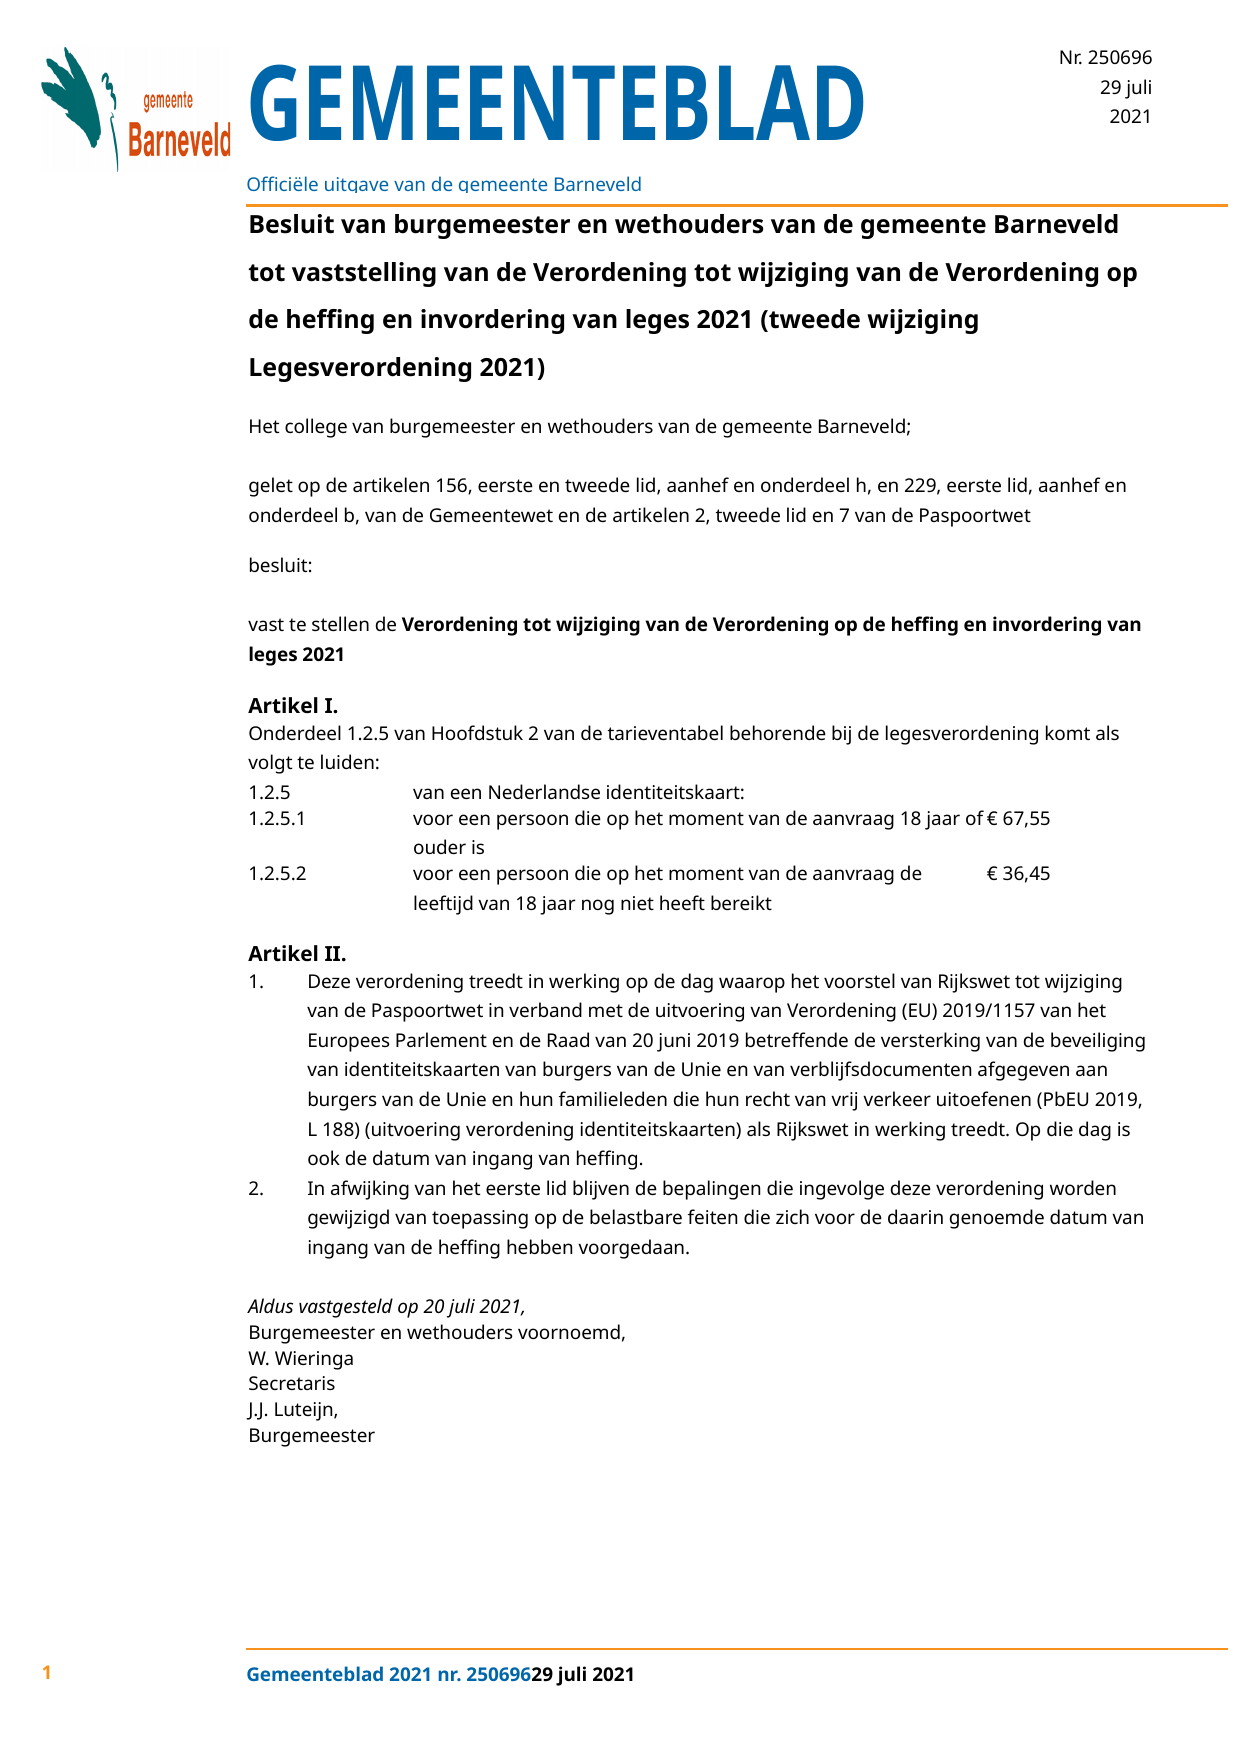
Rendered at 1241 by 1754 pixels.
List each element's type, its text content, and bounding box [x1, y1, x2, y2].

text Onderdeel 1.2.5 van Hoofdstuk 2 van de tarieventabel behorende bij de legesverordening komt als volgt te luiden: [248, 720, 1152, 775]
table_cell 1.2.5.1 [248, 805, 413, 860]
list Deze verordening treedt in werking op de dag waarop het voorstel van Rijkswet tot wijziging van de Paspoortwet in verband met de uitvoering van Verordening (EU) 2019/1157 van het Europees Parlement en de Raad van 20 juni 2019 betreffende de versterking van de beveiliging van identiteitskaarten van burgers van de Unie en van verblijfsdocumenten afgegeven aan burgers van de Unie en hun familieleden die hun recht van vrij verkeer uitoefenen (PbEU 2019, L 188) (uitvoering verordening identiteitskaarten) als Rijkswet in werking treedt. Op die dag is ook de datum van ingang van heffing. [248, 968, 1152, 1171]
text Burgemeester [248, 1422, 1152, 1448]
table_header [987, 779, 1152, 805]
text Artikel I. [248, 691, 1152, 720]
text Artikel II. [248, 939, 1152, 968]
text gelet op de artikelen 156, eerste en tweede lid, aanhef en onderdeel h, en 229, eerste lid, aanhef en onderdeel b, van de Gemeentewet en de artikelen 2, tweede lid en 7 van de Paspoortwet [248, 472, 1152, 528]
text Het college van burgemeester en wethouders van de gemeente Barneveld; [248, 413, 1152, 439]
list In afwijking van het eerste lid blijven de bepalingen die ingevolge deze verordening worden gewijzigd van toepassing op de belastbare feiten die zich voor de daarin genoemde datum van ingang van de heffing hebben voorgedaan. [248, 1175, 1152, 1260]
table_cell 1.2.5.2 [248, 860, 413, 915]
table_cell voor een persoon die op het moment van de aanvraag de leeftijd van 18 jaar nog niet heeft bereikt [413, 860, 987, 915]
text Besluit van burgemeester en wethouders van de gemeente Barneveld tot vaststelling van de Verordening tot wijziging van de Verordening op de heffing en invordering van leges 2021 (tweede wijziging Legesverordening 2021) [248, 207, 1152, 384]
picture [41, 47, 231, 172]
text Secretaris [248, 1371, 1152, 1396]
table_cell voor een persoon die op het moment van de aanvraag 18 jaar of ouder is [413, 805, 987, 860]
table_header van een Nederlandse identiteitskaart: [413, 779, 987, 805]
table_cell € 67,55 [987, 805, 1152, 860]
text vast te stellen de Verordening tot wijziging van de Verordening op de heffing en invordering van leges 2021 [248, 611, 1152, 667]
text Aldus vastgesteld op 20 juli 2021, [248, 1293, 1152, 1319]
table_header 1.2.5 [248, 779, 413, 805]
table_cell € 36,45 [987, 860, 1152, 915]
text W. Wieringa [248, 1345, 1152, 1371]
text Burgemeester en wethouders voornoemd, [248, 1319, 1152, 1345]
text J.J. Luteijn, [248, 1396, 1152, 1422]
text besluit: [248, 552, 1152, 578]
